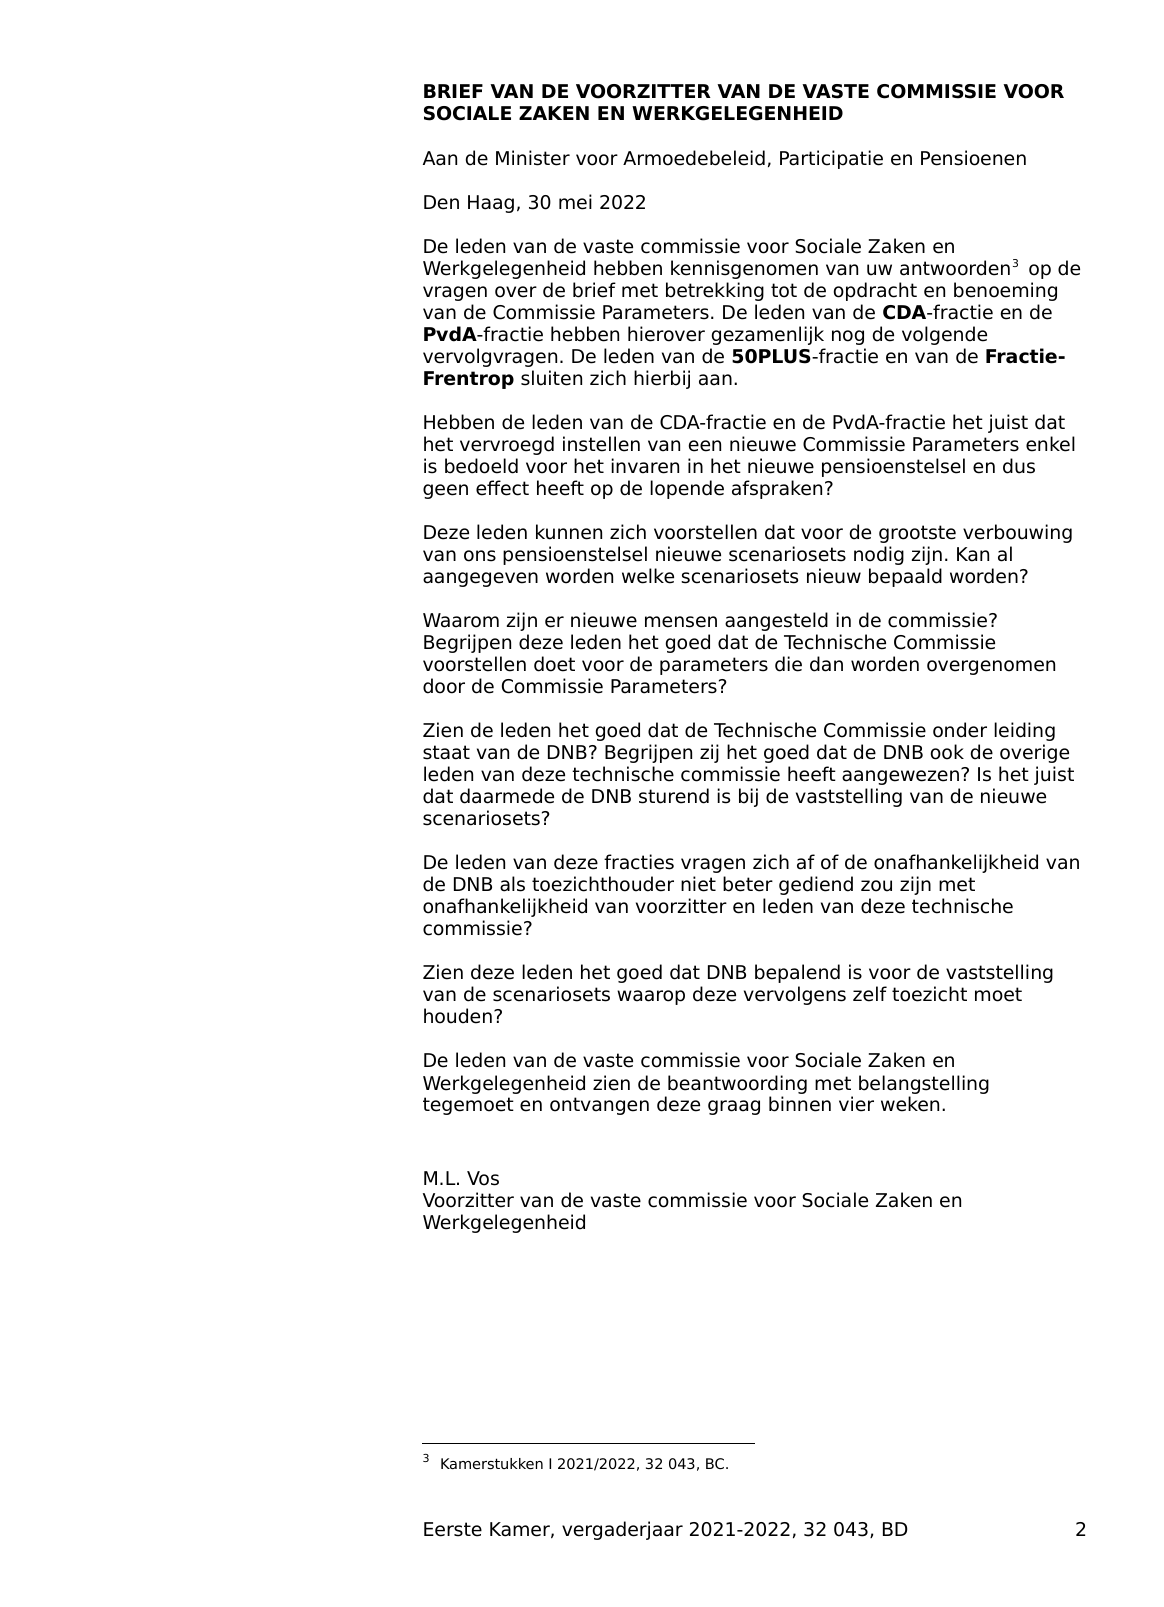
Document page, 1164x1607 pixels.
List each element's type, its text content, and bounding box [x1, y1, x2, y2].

text Den Haag, 30 mei 2022 [422, 192, 1087, 213]
text Waarom zijn er nieuwe mensen aangesteld in de commissie? Begrijpen deze leden het goed dat de Technische Commissie voorstellen doet voor de parameters die dan worden overgenomen door de Commissie Parameters? [422, 610, 1087, 698]
text De leden van deze fracties vragen zich af of de onafhankelijkheid van de DNB als toezichthouder niet beter gediend zou zijn met onafhankelijkheid van voorzitter en leden van deze technische commissie? [422, 852, 1087, 940]
text De leden van de vaste commissie voor Sociale Zaken en Werkgelegenheid zien de beantwoording met belangstelling tegemoet en ontvangen deze graag binnen vier weken. [422, 1050, 1087, 1116]
subtitle BRIEF VAN DE VOORZITTER VAN DE VASTE COMMISSIE VOOR SOCIALE ZAKEN EN WERKGELEGENHEID [422, 81, 1087, 125]
text Hebben de leden van de CDA-fractie en de PvdA-fractie het juist dat het vervroegd instellen van een nieuwe Commissie Parameters enkel is bedoeld voor het invaren in het nieuwe pensioenstelsel en dus geen effect heeft op de lopende afspraken? [422, 412, 1087, 500]
text Kamerstukken I 2021/2022, 32 043, BC. [422, 1452, 1087, 1474]
text M.L. Vos Voorzitter van de vaste commissie voor Sociale Zaken en Werkgelegenheid [422, 1146, 1087, 1234]
text Aan de Minister voor Armoedebeleid, Participatie en Pensioenen [422, 147, 1087, 169]
text De leden van de vaste commissie voor Sociale Zaken en Werkgelegenheid hebben kennisgenomen van uw antwoorden op de vragen over de brief met betrekking tot de opdracht en benoeming van de Commissie Parameters. De leden van de CDA-fractie en de PvdA-fractie hebben hierover gezamenlijk nog de volgende vervolgvragen. De leden van de 50PLUS-fractie en van de Fractie-Frentrop sluiten zich hierbij aan. [422, 236, 1087, 389]
text Zien de leden het goed dat de Technische Commissie onder leiding staat van de DNB? Begrijpen zij het goed dat de DNB ook de overige leden van deze technische commissie heeft aangewezen? Is het juist dat daarmede de DNB sturend is bij de vaststelling van de nieuwe scenariosets? [422, 720, 1087, 830]
text Zien deze leden het goed dat DNB bepalend is voor de vaststelling van de scenariosets waarop deze vervolgens zelf toezicht moet houden? [422, 962, 1087, 1028]
text Deze leden kunnen zich voorstellen dat voor de grootste verbouwing van ons pensioenstelsel nieuwe scenariosets nodig zijn. Kan al aangegeven worden welke scenariosets nieuw bepaald worden? [422, 522, 1087, 588]
